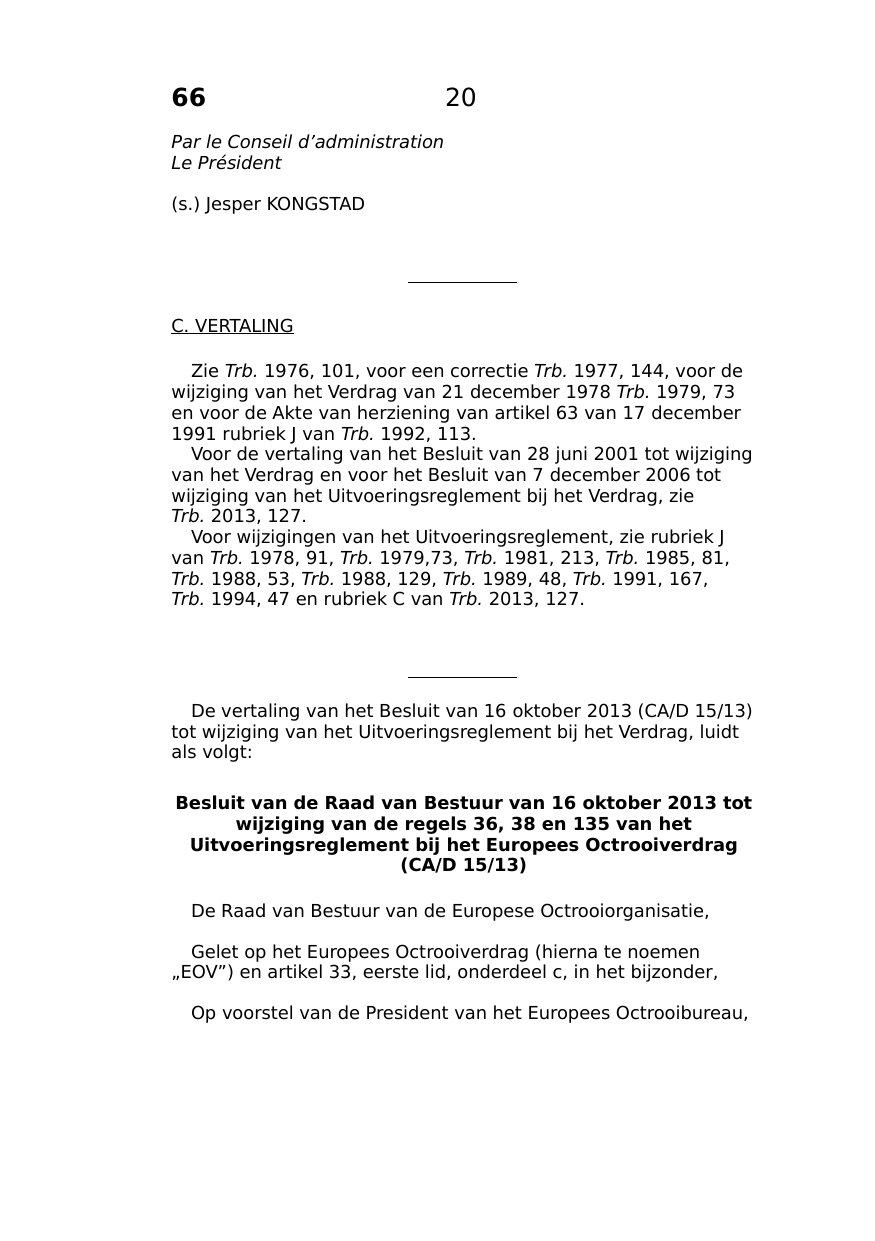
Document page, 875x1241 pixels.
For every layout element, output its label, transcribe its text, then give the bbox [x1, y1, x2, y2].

text Gelet op het Europees Octrooiverdrag (hierna te noemen „EOV”) en artikel 33, eerste lid, onderdeel c, in het bijzonder, [171, 942, 756, 983]
text Op voorstel van de President van het Europees Octrooibureau, [171, 1003, 756, 1024]
text Voor wijzigingen van het Uitvoeringsreglement, zie rubriek J van Trb. 1978, 91, Trb. 1979,73, Trb. 1981, 213, Trb. 1985, 81, Trb. 1988, 53, Trb. 1988, 129, Trb. 1989, 48, Trb. 1991, 167, Trb. 1994, 47 en rubriek C van Trb. 2013, 127. [171, 527, 756, 610]
text Zie Trb. 1976, 101, voor een correctie Trb. 1977, 144, voor de wijziging van het Verdrag van 21 december 1978 Trb. 1979, 73 en voor de Akte van herziening van artikel 63 van 17 december 1991 rubriek J van Trb. 1992, 113. [171, 361, 756, 444]
text De vertaling van het Besluit van 16 oktober 2013 (CA/D 15/13) tot wijziging van het Uitvoeringsreglement bij het Verdrag, luidt als volgt: [171, 701, 756, 763]
text Voor de vertaling van het Besluit van 28 juni 2001 tot wijziging van het Verdrag en voor het Besluit van 7 december 2006 tot wijziging van het Uitvoeringsreglement bij het Verdrag, zie Trb. 2013, 127. [171, 444, 756, 527]
subtitle C. VERTALING [171, 316, 756, 336]
subtitle Besluit van de Raad van Bestuur van 16 oktober 2013 tot wijziging van de regels 36, 38 en 135 van het Uitvoeringsreglement bij het Europees Octrooiverdrag (CA/D 15/13) [171, 793, 756, 876]
text Par le Conseil d’administration Le Président (s.) Jesper KONGSTAD [171, 132, 756, 215]
text De Raad van Bestuur van de Europese Octrooiorganisatie, [171, 901, 756, 922]
